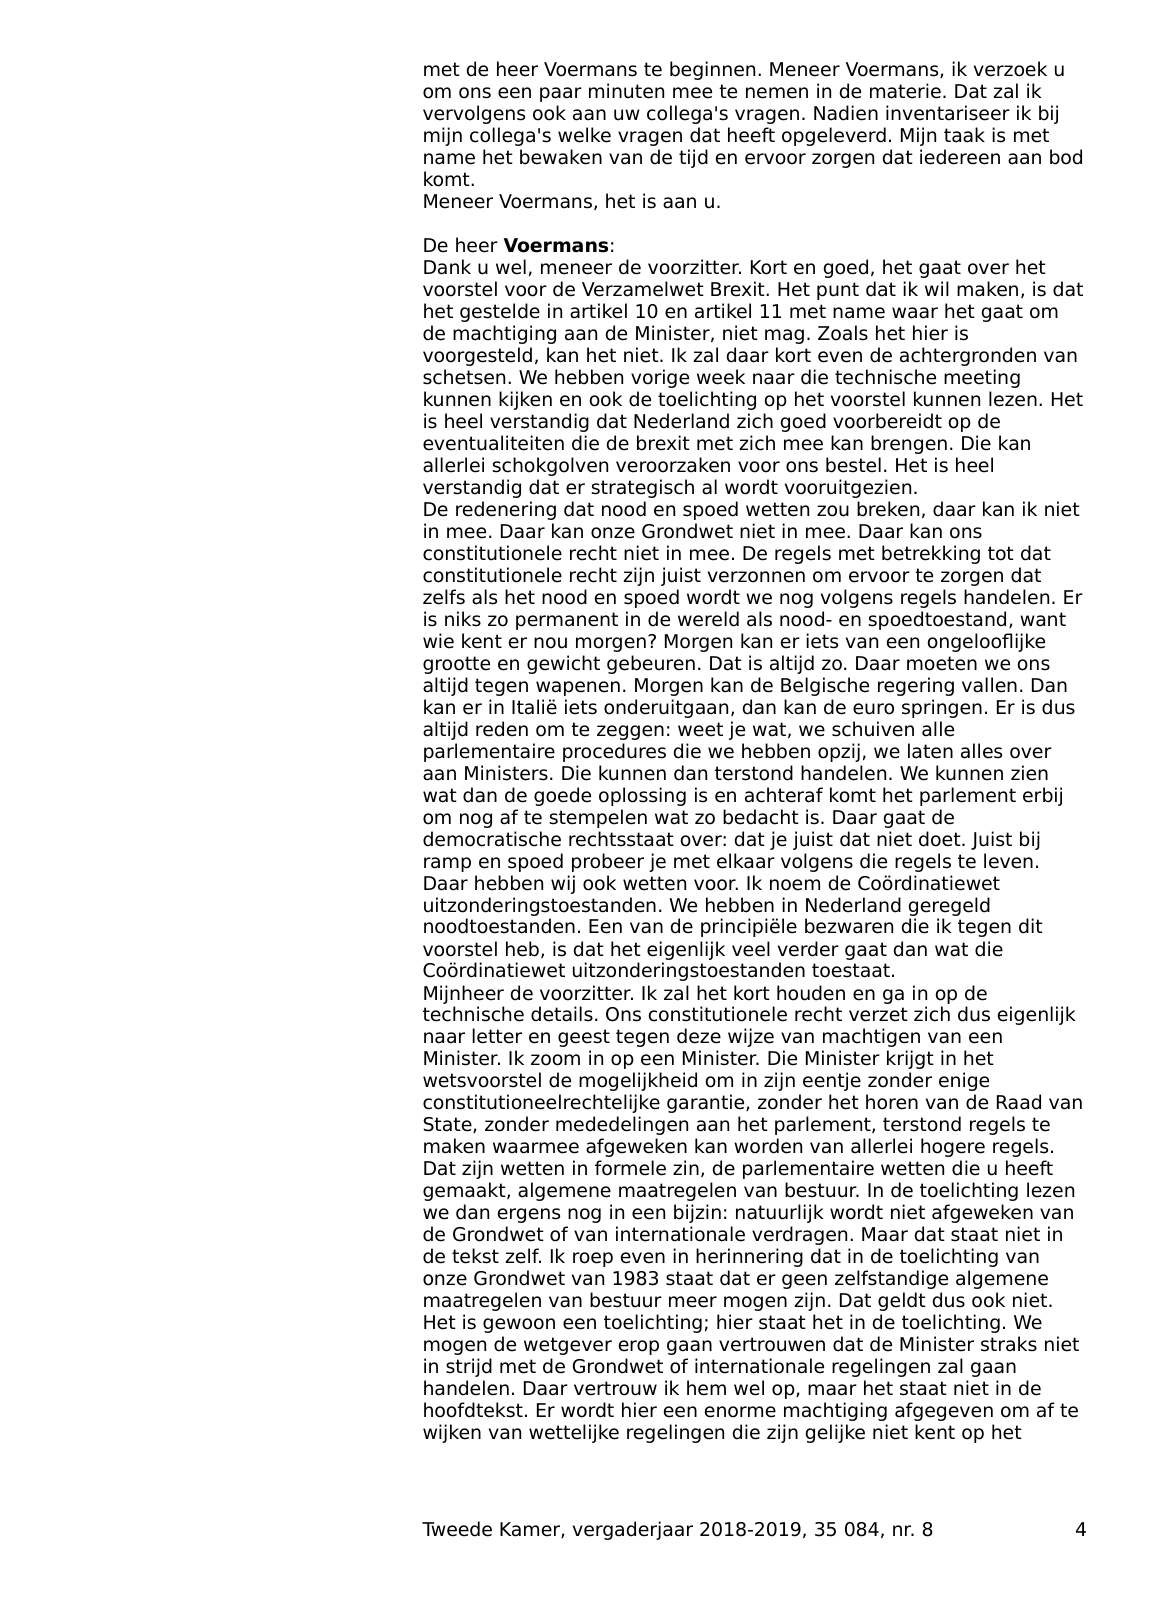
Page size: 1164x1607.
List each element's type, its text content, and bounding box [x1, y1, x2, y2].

text Daar hebben wij ook wetten voor. Ik noem de Coördinatiewet uitzonderingstoestanden. We hebben in Nederland geregeld noodtoestanden. Een van de principiële bezwaren die ik tegen dit voorstel heb, is dat het eigenlijk veel verder gaat dan wat die Coördinatiewet uitzonderingstoestanden toestaat. [422, 872, 1087, 982]
text Dank u wel, meneer de voorzitter. Kort en goed, het gaat over het voorstel voor de Verzamelwet Brexit. Het punt dat ik wil maken, is dat het gestelde in artikel 10 en artikel 11 met name waar het gaat om de machtiging aan de Minister, niet mag. Zoals het hier is voorgesteld, kan het niet. Ik zal daar kort even de achtergronden van schetsen. We hebben vorige week naar die technische meeting kunnen kijken en ook de toelichting op het voorstel kunnen lezen. Het is heel verstandig dat Nederland zich goed voorbereidt op de eventualiteiten die de brexit met zich mee kan brengen. Die kan allerlei schokgolven veroorzaken voor ons bestel. Het is heel verstandig dat er strategisch al wordt vooruitgezien. [422, 257, 1087, 499]
text Mijnheer de voorzitter. Ik zal het kort houden en ga in op de technische details. Ons constitutionele recht verzet zich dus eigenlijk naar letter en geest tegen deze wijze van machtigen van een Minister. Ik zoom in op een Minister. Die Minister krijgt in het wetsvoorstel de mogelijkheid om in zijn eentje zonder enige constitutioneelrechtelijke garantie, zonder het horen van de Raad van State, zonder mededelingen aan het parlement, terstond regels te maken waarmee afgeweken kan worden van allerlei hogere regels. Dat zijn wetten in formele zin, de parlementaire wetten die u heeft gemaakt, algemene maatregelen van bestuur. In de toelichting lezen we dan ergens nog in een bijzin: natuurlijk wordt niet afgeweken van de Grondwet of van internationale verdragen. Maar dat staat niet in de tekst zelf. Ik roep even in herinnering dat in de toelichting van onze Grondwet van 1983 staat dat er geen zelfstandige algemene maatregelen van bestuur meer mogen zijn. Dat geldt dus ook niet. Het is gewoon een toelichting; hier staat het in de toelichting. We mogen de wetgever erop gaan vertrouwen dat de Minister straks niet in strijd met de Grondwet of internationale regelingen zal gaan handelen. Daar vertrouw ik hem wel op, maar het staat niet in de hoofdtekst. Er wordt hier een enorme machtiging afgegeven om af te wijken van wettelijke regelingen die zijn gelijke niet kent op het [422, 982, 1087, 1444]
text met de heer Voermans te beginnen. Meneer Voermans, ik verzoek u om ons een paar minuten mee te nemen in de materie. Dat zal ik vervolgens ook aan uw collega's vragen. Nadien inventariseer ik bij mijn collega's welke vragen dat heeft opgeleverd. Mijn taak is met name het bewaken van de tijd en ervoor zorgen dat iedereen aan bod komt. [422, 59, 1087, 191]
text Meneer Voermans, het is aan u. [422, 191, 1087, 213]
text De redenering dat nood en spoed wetten zou breken, daar kan ik niet in mee. Daar kan onze Grondwet niet in mee. Daar kan ons constitutionele recht niet in mee. De regels met betrekking tot dat constitutionele recht zijn juist verzonnen om ervoor te zorgen dat zelfs als het nood en spoed wordt we nog volgens regels handelen. Er is niks zo permanent in de wereld als nood- en spoedtoestand, want wie kent er nou morgen? Morgen kan er iets van een ongelooflijke grootte en gewicht gebeuren. Dat is altijd zo. Daar moeten we ons altijd tegen wapenen. Morgen kan de Belgische regering vallen. Dan kan er in Italië iets onderuitgaan, dan kan de euro springen. Er is dus altijd reden om te zeggen: weet je wat, we schuiven alle parlementaire procedures die we hebben opzij, we laten alles over aan Ministers. Die kunnen dan terstond handelen. We kunnen zien wat dan de goede oplossing is en achteraf komt het parlement erbij om nog af te stempelen wat zo bedacht is. Daar gaat de democratische rechtsstaat over: dat je juist dat niet doet. Juist bij ramp en spoed probeer je met elkaar volgens die regels te leven. [422, 499, 1087, 872]
text De heer Voermans: [422, 235, 1087, 257]
